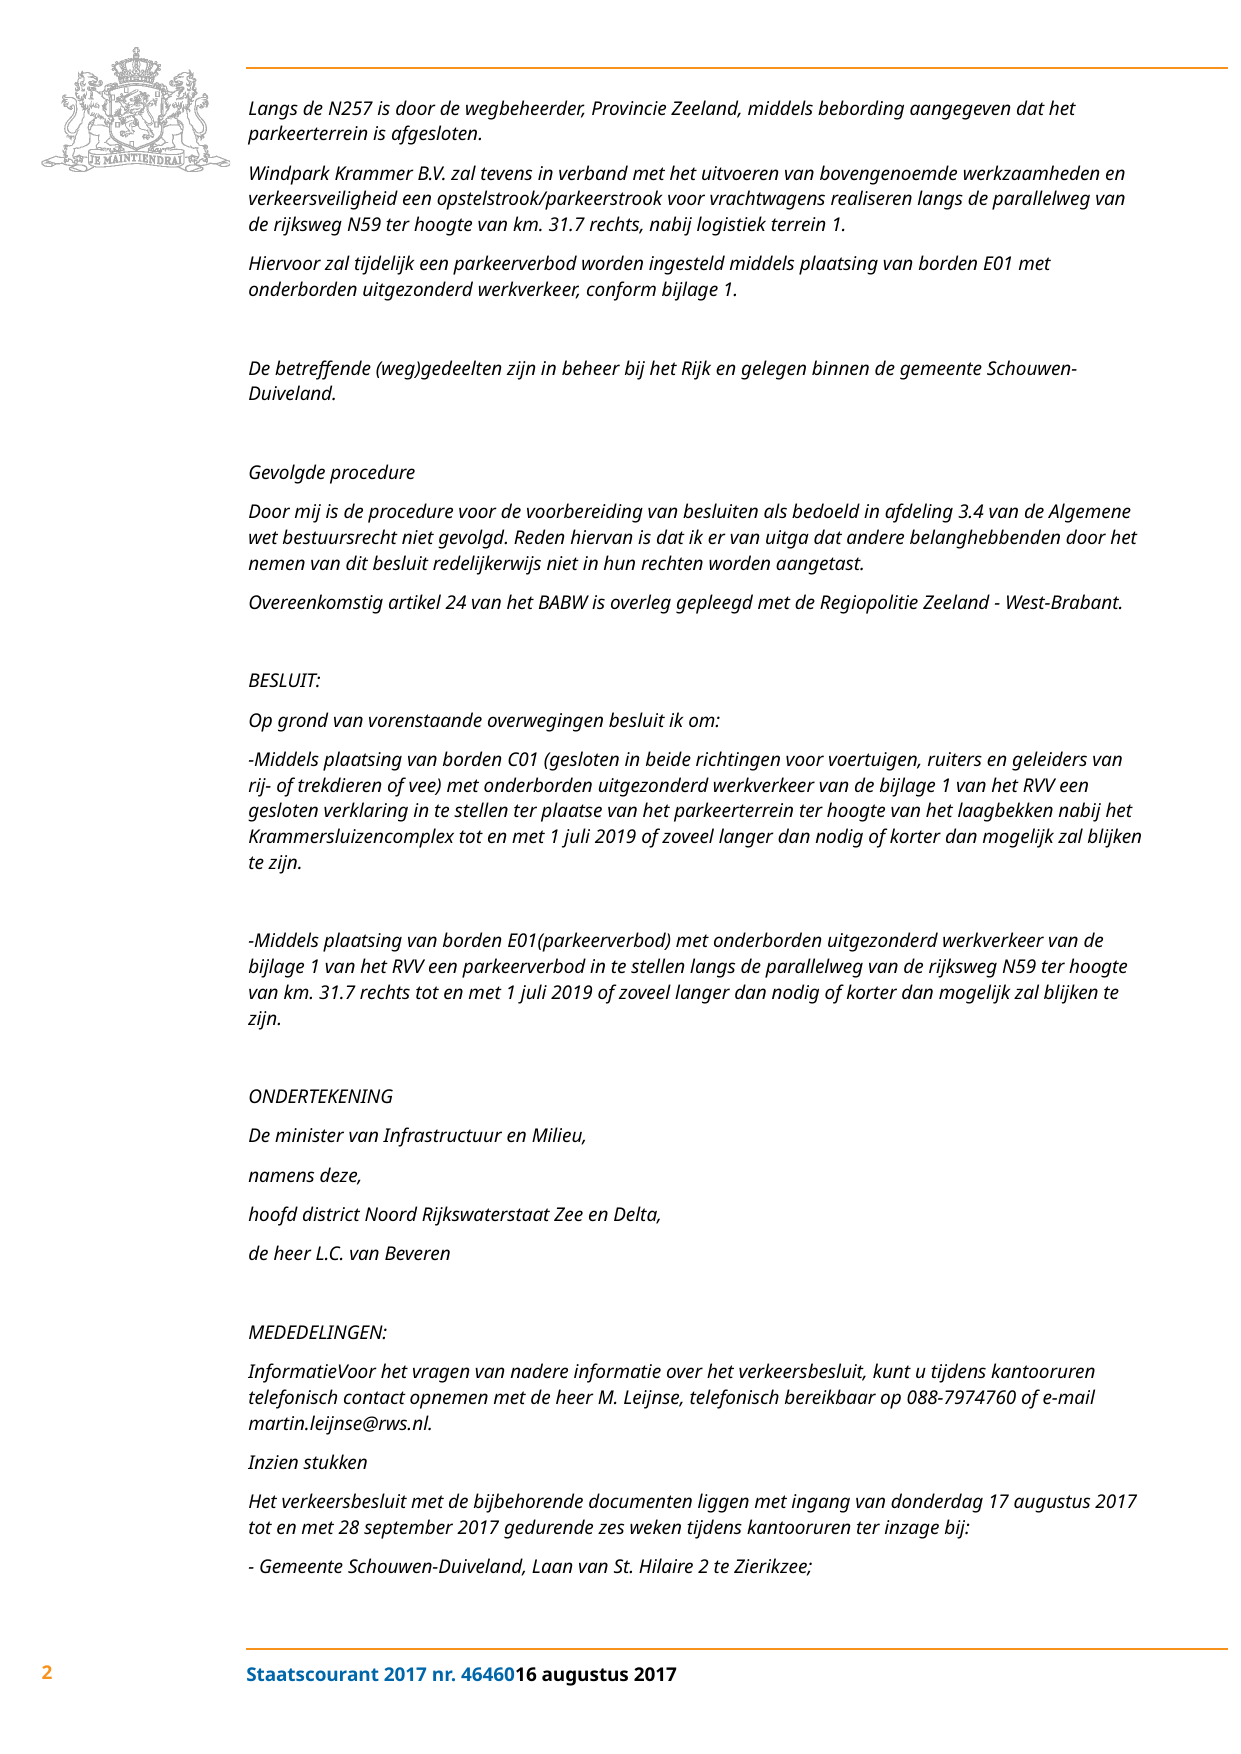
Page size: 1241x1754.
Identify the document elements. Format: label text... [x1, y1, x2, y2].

text ONDERTEKENING [248, 1083, 1152, 1109]
text namens deze, [248, 1162, 1152, 1188]
text Op grond van vorenstaande overwegingen besluit ik om: [248, 707, 1152, 733]
text MEDEDELINGEN: [248, 1319, 1152, 1345]
text De minister van Infrastructuur en Milieu, [248, 1123, 1152, 1148]
text hoofd district Noord Rijkswaterstaat Zee en Delta, [248, 1201, 1152, 1227]
text Overeenkomstig artikel 24 van het BABW is overleg gepleegd met de Regiopolitie Zeeland - West-Brabant. [248, 589, 1152, 615]
text Door mij is de procedure voor de voorbereiding van besluiten als bedoeld in afdeling 3.4 van de Algemene wet bestuursrecht niet gevolgd. Reden hiervan is dat ik er van uitga dat andere belanghebbenden door het nemen van dit besluit redelijkerwijs niet in hun rechten worden aangetast. [248, 498, 1152, 576]
text -Middels plaatsing van borden E01(parkeerverbod) met onderborden uitgezonderd werkverkeer van de bijlage 1 van het RVV een parkeerverbod in te stellen langs de parallelweg van de rijksweg N59 ter hoogte van km. 31.7 rechts tot en met 1 juli 2019 of zoveel langer dan nodig of korter dan mogelijk zal blijken te zijn. [248, 928, 1152, 1031]
text InformatieVoor het vragen van nadere informatie over het verkeersbesluit, kunt u tijdens kantooruren telefonisch contact opnemen met de heer M. Leijnse, telefonisch bereikbaar op 088-7974760 of e-mail martin.leijnse@rws.nl. [248, 1358, 1152, 1435]
text BESLUIT: [248, 668, 1152, 693]
text Langs de N257 is door de wegbeheerder, Provincie Zeeland, middels bebording aangegeven dat het parkeerterrein is afgesloten. [248, 95, 1152, 146]
text Inzien stukken [248, 1449, 1152, 1475]
picture [41, 47, 231, 172]
text Het verkeersbesluit met de bijbehorende documenten liggen met ingang van donderdag 17 augustus 2017 tot en met 28 september 2017 gedurende zes weken tijdens kantooruren ter inzage bij: [248, 1488, 1152, 1540]
text De betreffende (weg)gedeelten zijn in beheer bij het Rijk en gelegen binnen de gemeente Schouwen-Duiveland. [248, 355, 1152, 406]
text Gevolgde procedure [248, 459, 1152, 485]
text -Middels plaatsing van borden C01 (gesloten in beide richtingen voor voertuigen, ruiters en geleiders van rij- of trekdieren of vee) met onderborden uitgezonderd werkverkeer van de bijlage 1 van het RVV een gesloten verklaring in te stellen ter plaatse van het parkeerterrein ter hoogte van het laagbekken nabij het Krammersluizencomplex tot en met 1 juli 2019 of zoveel langer dan nodig of korter dan mogelijk zal blijken te zijn. [248, 746, 1152, 875]
text Hiervoor zal tijdelijk een parkeerverbod worden ingesteld middels plaatsing van borden E01 met onderborden uitgezonderd werkverkeer, conform bijlage 1. [248, 251, 1152, 302]
text Windpark Krammer B.V. zal tevens in verband met het uitvoeren van bovengenoemde werkzaamheden en verkeersveiligheid een opstelstrook/parkeerstrook voor vrachtwagens realiseren langs de parallelweg van de rijksweg N59 ter hoogte van km. 31.7 rechts, nabij logistiek terrein 1. [248, 160, 1152, 237]
text - Gemeente Schouwen-Duiveland, Laan van St. Hilaire 2 te Zierikzee; [248, 1553, 1152, 1579]
text de heer L.C. van Beveren [248, 1240, 1152, 1266]
